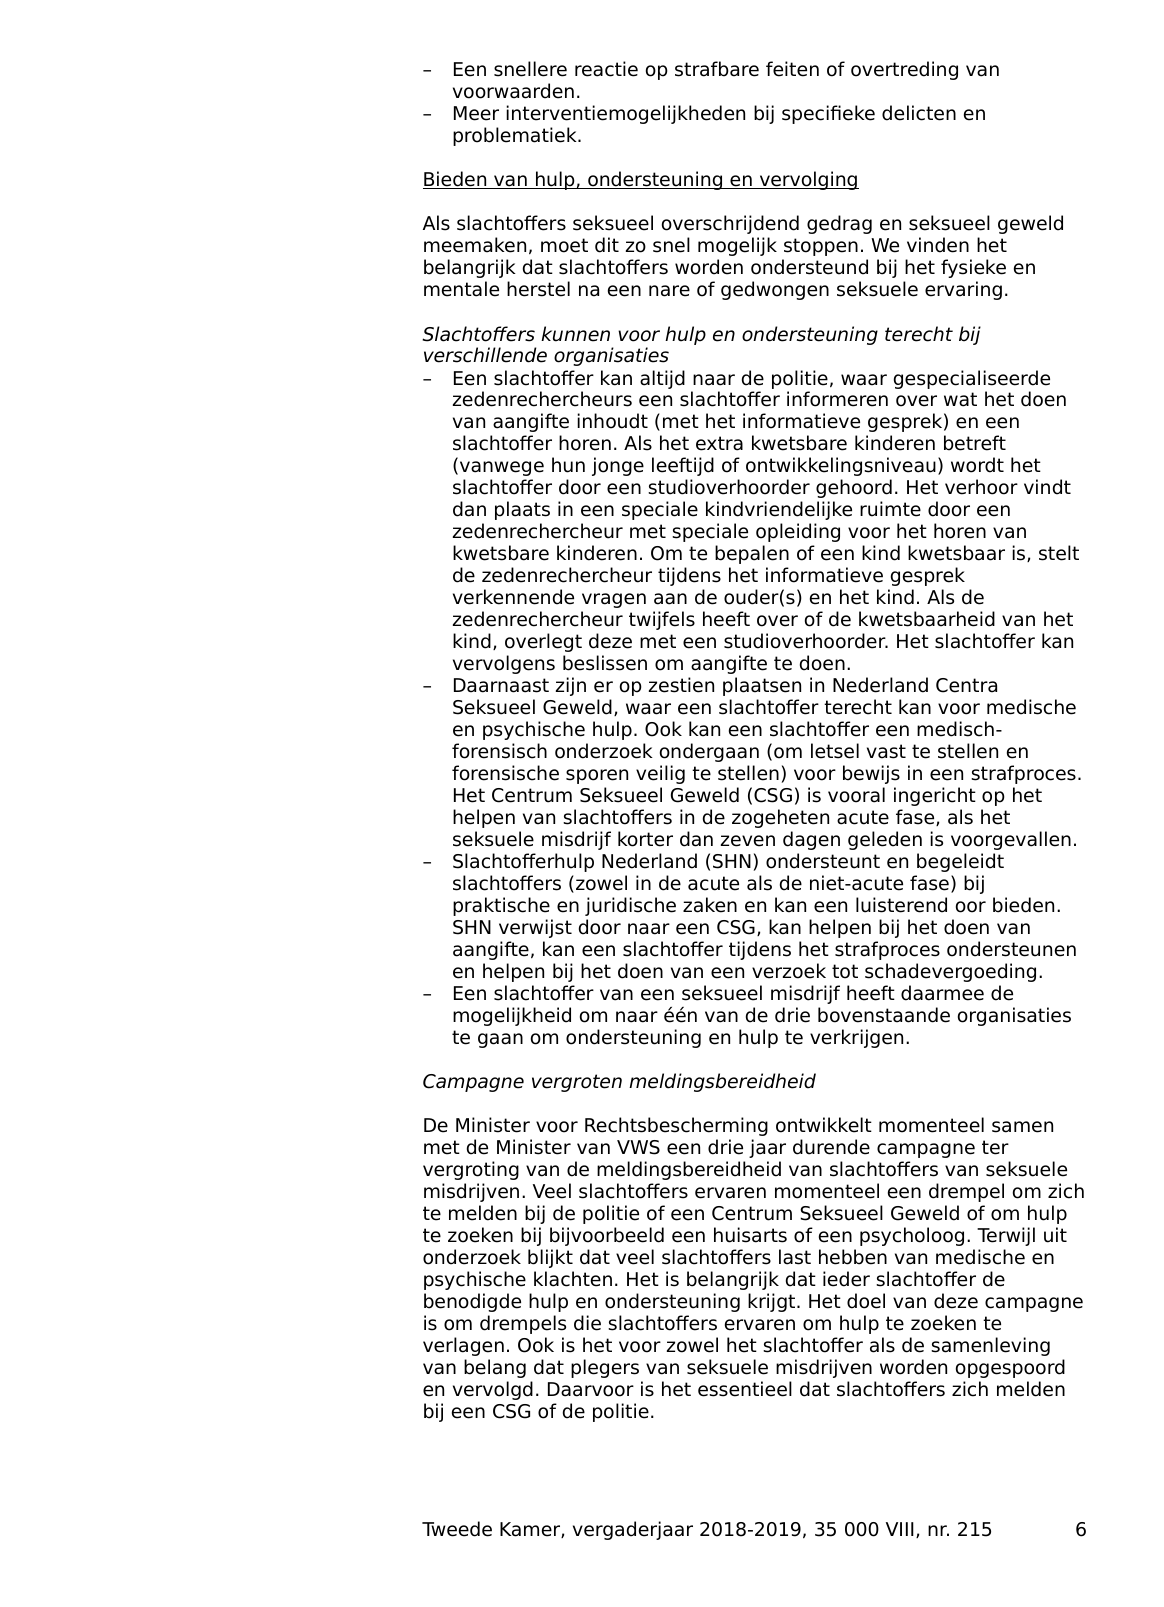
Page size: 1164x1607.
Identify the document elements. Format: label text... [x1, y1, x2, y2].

text – Meer interventiemogelijkheden bij specifieke delicten en problematiek. [422, 103, 1087, 147]
text – Een slachtoffer van een seksueel misdrijf heeft daarmee de mogelijkheid om naar één van de drie bovenstaande organisaties te gaan om ondersteuning en hulp te verkrijgen. [422, 983, 1087, 1049]
text – Daarnaast zijn er op zestien plaatsen in Nederland Centra Seksueel Geweld, waar een slachtoffer terecht kan voor medische en psychische hulp. Ook kan een slachtoffer een medisch-forensisch onderzoek ondergaan (om letsel vast te stellen en forensische sporen veilig te stellen) voor bewijs in een strafproces. Het Centrum Seksueel Geweld (CSG) is vooral ingericht op het helpen van slachtoffers in de zogeheten acute fase, als het seksuele misdrijf korter dan zeven dagen geleden is voorgevallen. [422, 675, 1087, 851]
subtitle Campagne vergroten meldingsbereidheid [422, 1071, 1087, 1093]
text Als slachtoffers seksueel overschrijdend gedrag en seksueel geweld meemaken, moet dit zo snel mogelijk stoppen. We vinden het belangrijk dat slachtoffers worden ondersteund bij het fysieke en mentale herstel na een nare of gedwongen seksuele ervaring. [422, 213, 1087, 301]
subtitle Bieden van hulp, ondersteuning en vervolging [422, 169, 1087, 191]
text De Minister voor Rechtsbescherming ontwikkelt momenteel samen met de Minister van VWS een drie jaar durende campagne ter vergroting van de meldingsbereidheid van slachtoffers van seksuele misdrijven. Veel slachtoffers ervaren momenteel een drempel om zich te melden bij de politie of een Centrum Seksueel Geweld of om hulp te zoeken bij bijvoorbeeld een huisarts of een psycholoog. Terwijl uit onderzoek blijkt dat veel slachtoffers last hebben van medische en psychische klachten. Het is belangrijk dat ieder slachtoffer de benodigde hulp en ondersteuning krijgt. Het doel van deze campagne is om drempels die slachtoffers ervaren om hulp te zoeken te verlagen. Ook is het voor zowel het slachtoffer als de samenleving van belang dat plegers van seksuele misdrijven worden opgespoord en vervolgd. Daarvoor is het essentieel dat slachtoffers zich melden bij een CSG of de politie. [422, 1115, 1087, 1423]
text – Een slachtoffer kan altijd naar de politie, waar gespecialiseerde zedenrechercheurs een slachtoffer informeren over wat het doen van aangifte inhoudt (met het informatieve gesprek) en een slachtoffer horen. Als het extra kwetsbare kinderen betreft (vanwege hun jonge leeftijd of ontwikkelingsniveau) wordt het slachtoffer door een studioverhoorder gehoord. Het verhoor vindt dan plaats in een speciale kindvriendelijke ruimte door een zedenrechercheur met speciale opleiding voor het horen van kwetsbare kinderen. Om te bepalen of een kind kwetsbaar is, stelt de zedenrechercheur tijdens het informatieve gesprek verkennende vragen aan de ouder(s) en het kind. Als de zedenrechercheur twijfels heeft over of de kwetsbaarheid van het kind, overlegt deze met een studioverhoorder. Het slachtoffer kan vervolgens beslissen om aangifte te doen. [422, 367, 1087, 675]
text – Een snellere reactie op strafbare feiten of overtreding van voorwaarden. [422, 59, 1087, 103]
text – Slachtofferhulp Nederland (SHN) ondersteunt en begeleidt slachtoffers (zowel in de acute als de niet-acute fase) bij praktische en juridische zaken en kan een luisterend oor bieden. SHN verwijst door naar een CSG, kan helpen bij het doen van aangifte, kan een slachtoffer tijdens het strafproces ondersteunen en helpen bij het doen van een verzoek tot schadevergoeding. [422, 851, 1087, 983]
subtitle Slachtoffers kunnen voor hulp en ondersteuning terecht bij verschillende organisaties [422, 323, 1087, 367]
